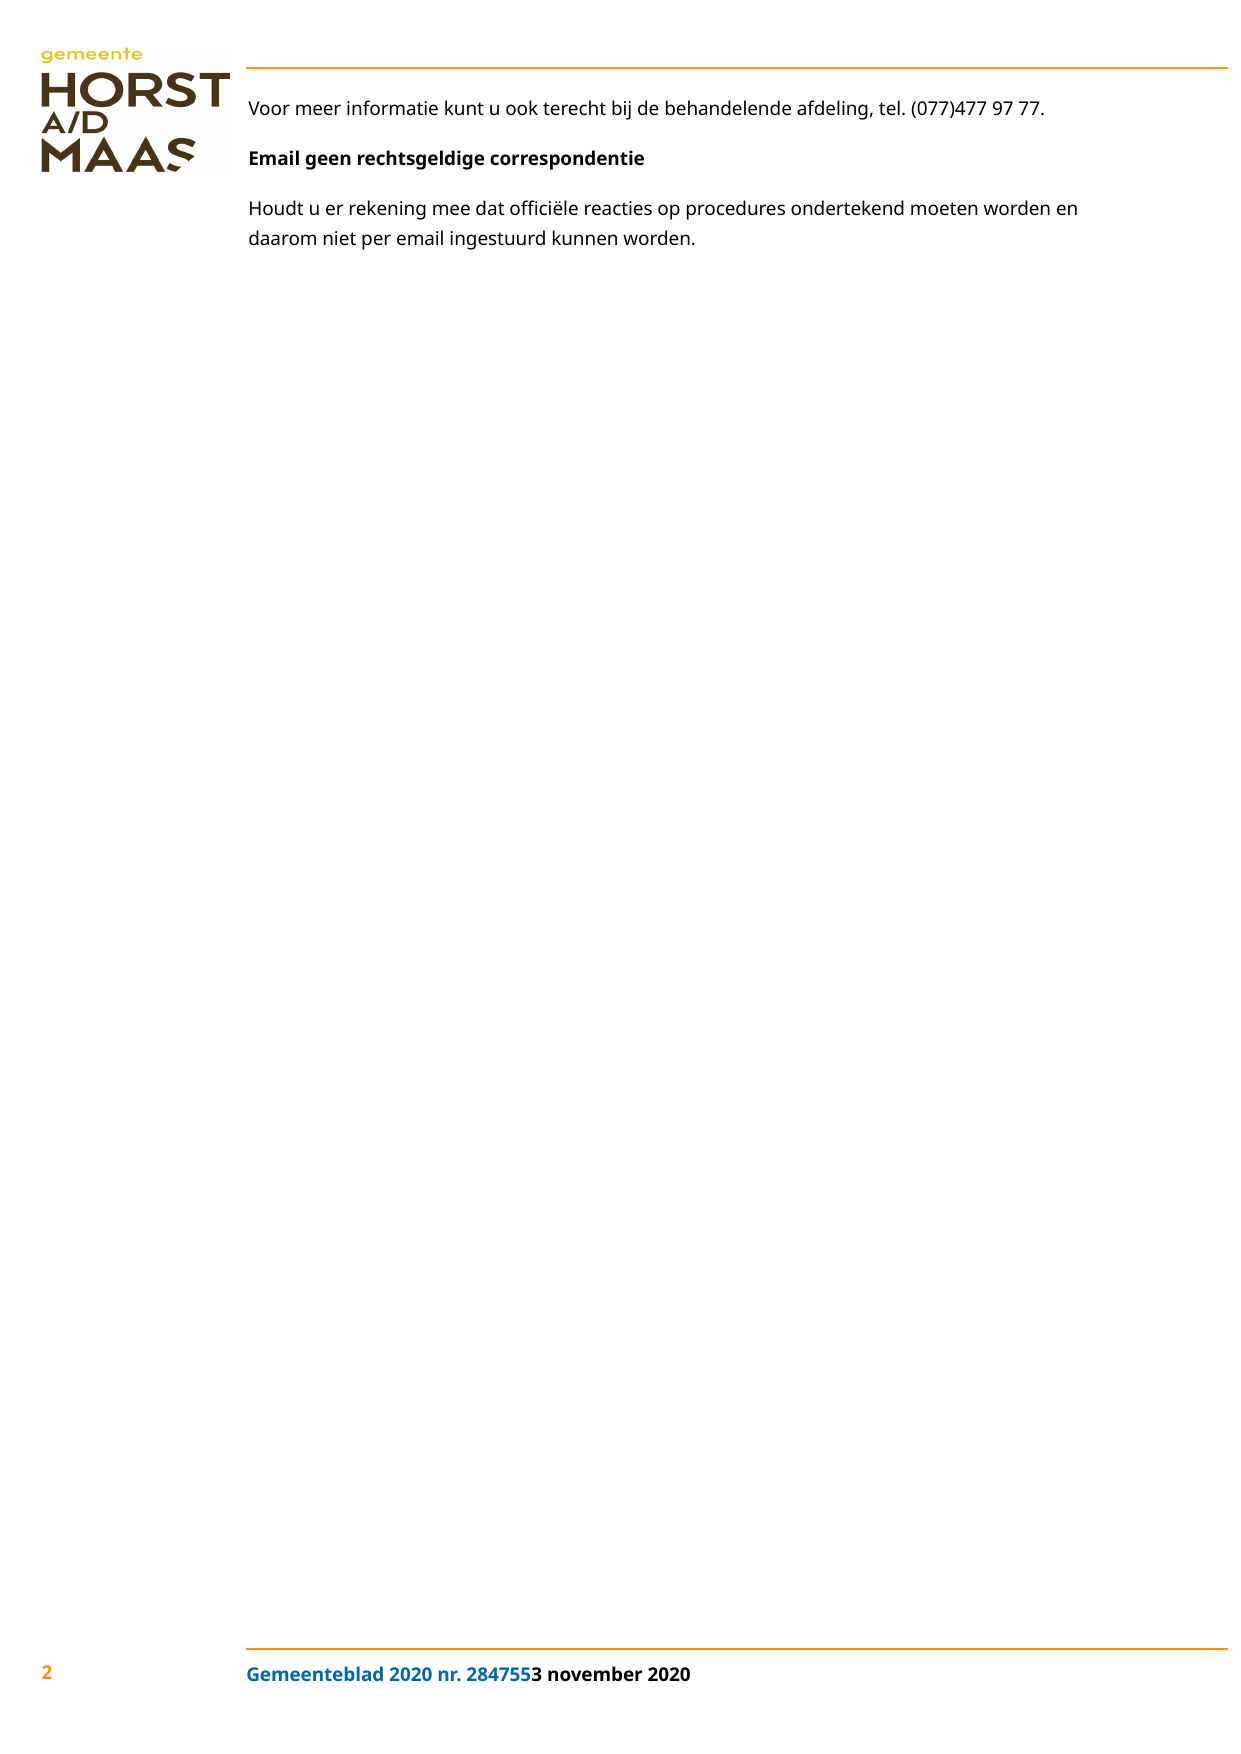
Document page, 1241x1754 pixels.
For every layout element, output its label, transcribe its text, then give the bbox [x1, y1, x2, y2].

picture [41, 47, 231, 172]
text Voor meer informatie kunt u ook terecht bij de behandelende afdeling, tel. (077)477 97 77. [248, 95, 1152, 121]
text Email geen rechtsgeldige correspondentie [248, 145, 1152, 171]
text Houdt u er rekening mee dat officiële reacties op procedures ondertekend moeten worden en daarom niet per email ingestuurd kunnen worden. [248, 196, 1152, 251]
